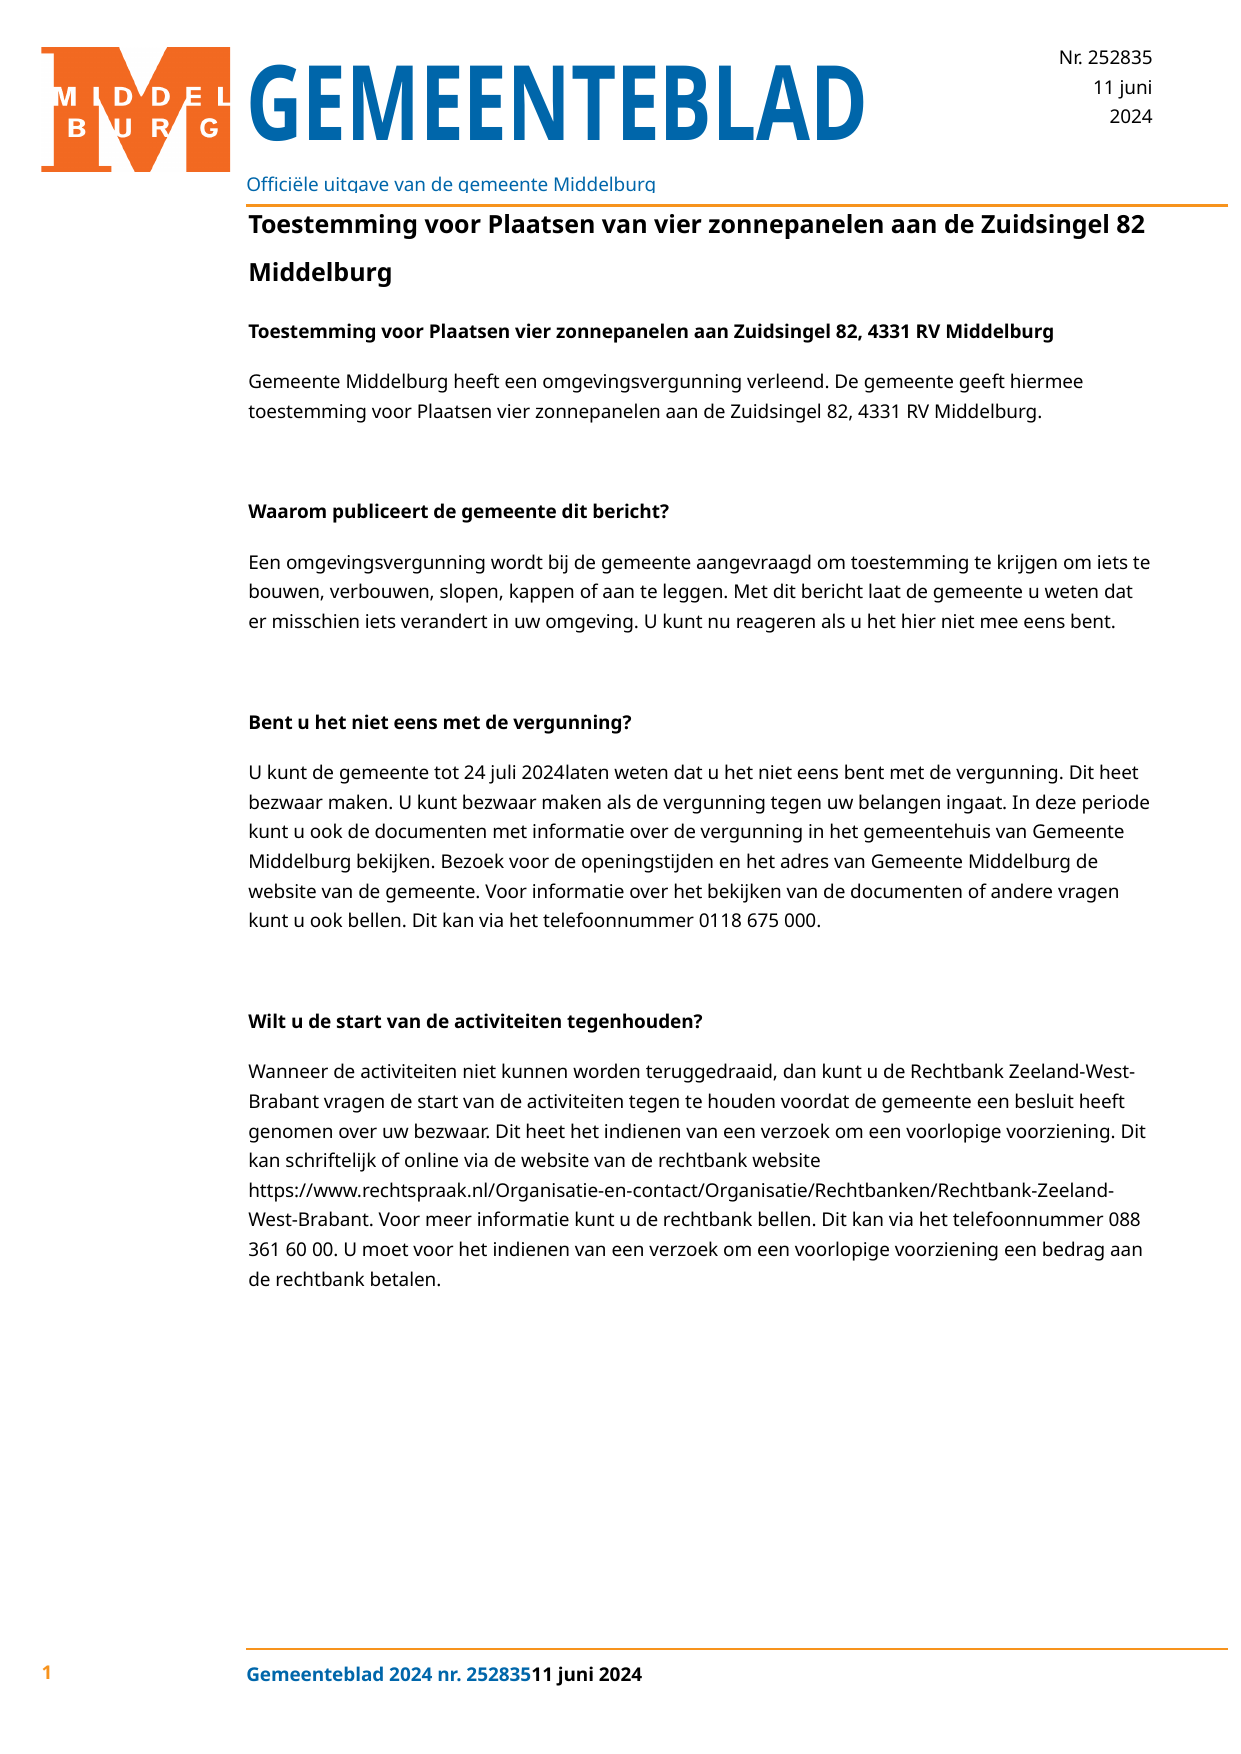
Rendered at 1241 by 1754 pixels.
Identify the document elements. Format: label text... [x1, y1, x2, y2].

text Toestemming voor Plaatsen van vier zonnepanelen aan de Zuidsingel 82 Middelburg [248, 207, 1152, 288]
text Toestemming voor Plaatsen vier zonnepanelen aan Zuidsingel 82, 4331 RV Middelburg [248, 318, 1152, 344]
text Gemeente Middelburg heeft een omgevingsvergunning verleend. De gemeente geeft hiermee toestemming voor Plaatsen vier zonnepanelen aan de Zuidsingel 82, 4331 RV Middelburg. [248, 368, 1152, 424]
text Waarom publiceert de gemeente dit bericht? [248, 499, 1152, 524]
text U kunt de gemeente tot 24 juli 2024laten weten dat u het niet eens bent met de vergunning. Dit heet bezwaar maken. U kunt bezwaar maken als de vergunning tegen uw belangen ingaat. In deze periode kunt u ook de documenten met informatie over de vergunning in het gemeentehuis van Gemeente Middelburg bekijken. Bezoek voor de openingstijden en het adres van Gemeente Middelburg de website van de gemeente. Voor informatie over het bekijken van de documenten of andere vragen kunt u ook bellen. Dit kan via het telefoonnummer 0118 675 000. [248, 759, 1152, 933]
text Een omgevingsvergunning wordt bij de gemeente aangevraagd om toestemming te krijgen om iets te bouwen, verbouwen, slopen, kappen of aan te leggen. Met dit bericht laat de gemeente u weten dat er misschien iets verandert in uw omgeving. U kunt nu reageren als u het hier niet mee eens bent. [248, 549, 1152, 634]
text Wanneer de activiteiten niet kunnen worden teruggedraaid, dan kunt u de Rechtbank Zeeland-West-Brabant vragen de start van de activiteiten tegen te houden voordat de gemeente een besluit heeft genomen over uw bezwaar. Dit heet het indienen van een verzoek om een voorlopige voorziening. Dit kan schriftelijk of online via de website van de rechtbank website https://www.rechtspraak.nl/Organisatie-en-contact/Organisatie/Rechtbanken/Rechtbank-Zeeland-West-Brabant. Voor meer informatie kunt u de rechtbank bellen. Dit kan via het telefoonnummer 088 361 60 00. U moet voor het indienen van een verzoek om een voorlopige voorziening een bedrag aan de rechtbank betalen. [248, 1059, 1152, 1292]
text Bent u het niet eens met de vergunning? [248, 709, 1152, 735]
picture [41, 47, 231, 172]
text Wilt u de start van de activiteiten tegenhouden? [248, 1008, 1152, 1034]
